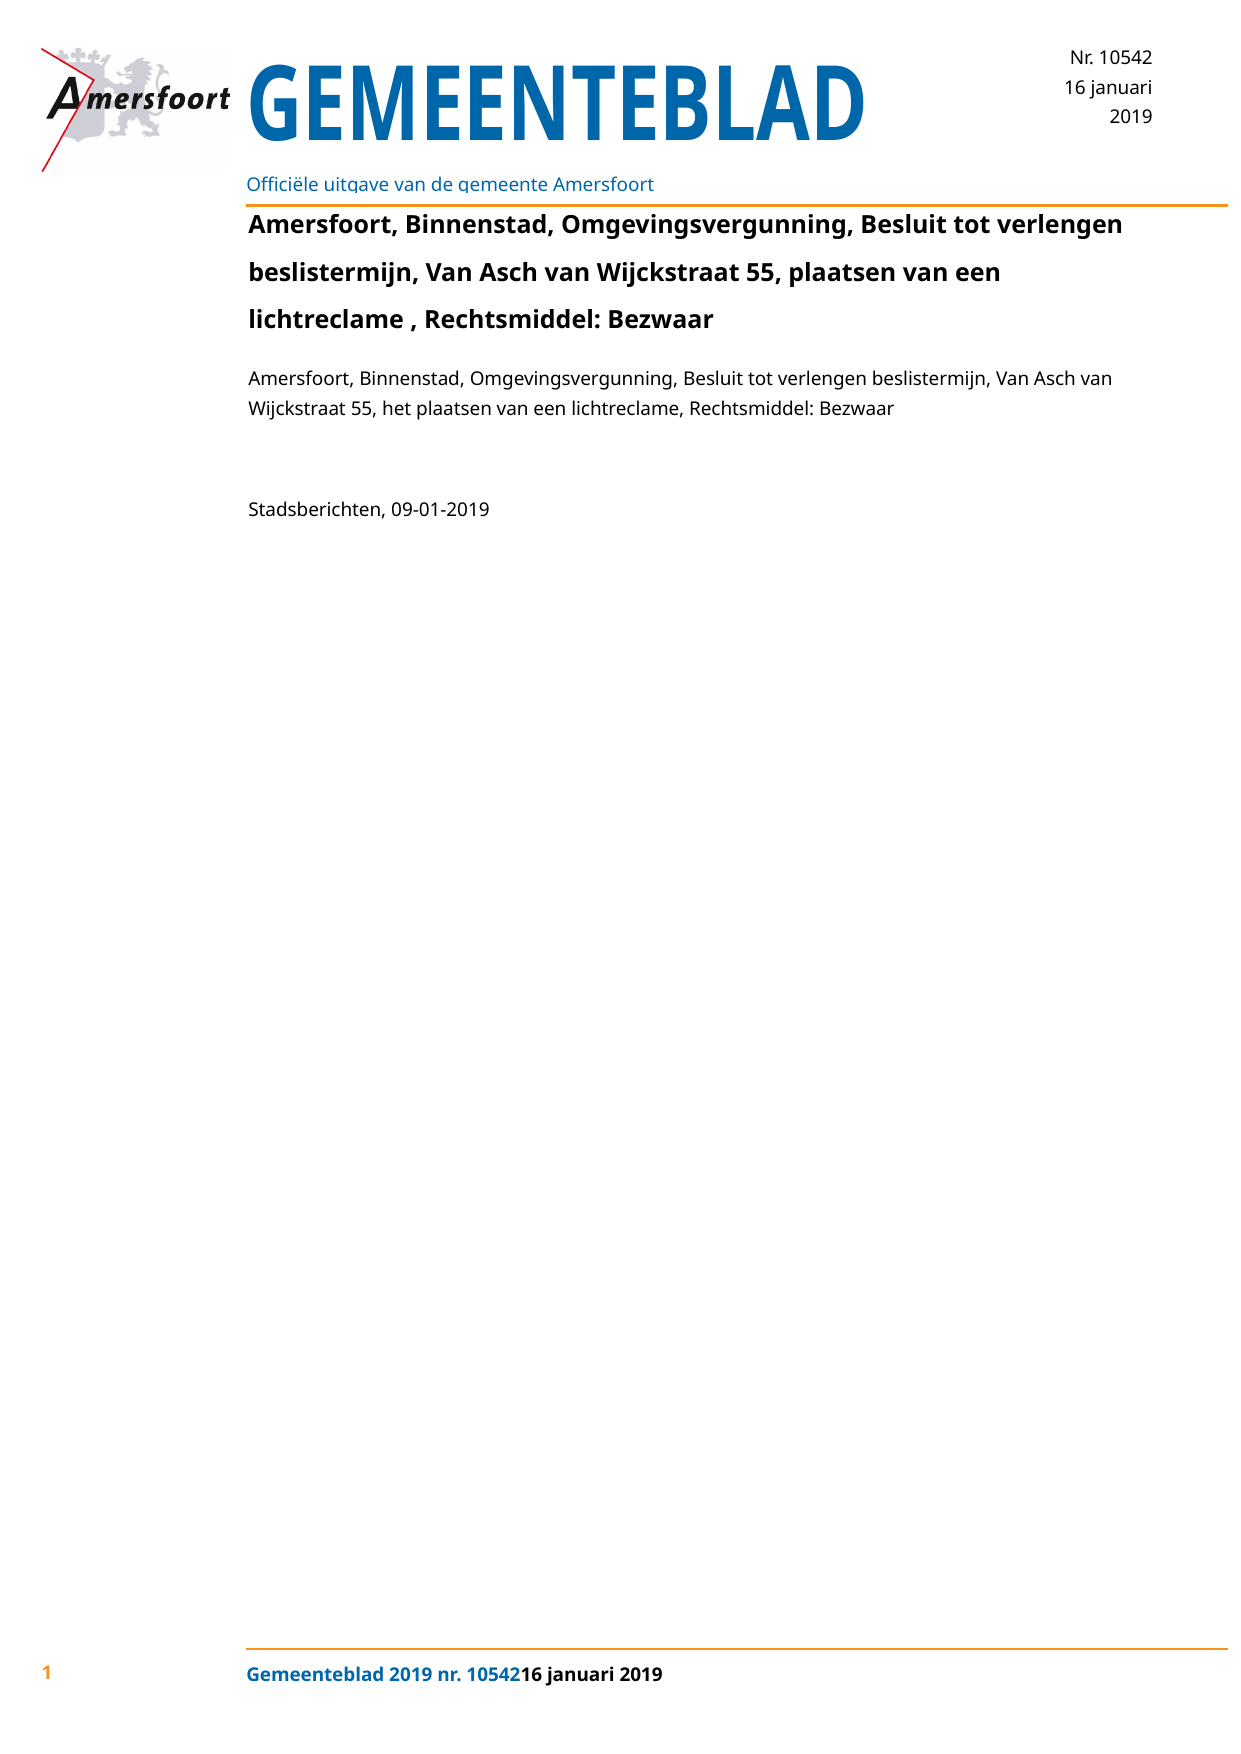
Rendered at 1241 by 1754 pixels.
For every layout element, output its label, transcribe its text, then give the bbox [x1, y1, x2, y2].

picture [41, 47, 231, 172]
text Amersfoort, Binnenstad, Omgevingsvergunning, Besluit tot verlengen beslistermijn, Van Asch van Wijckstraat 55, plaatsen van een lichtreclame , Rechtsmiddel: Bezwaar [248, 207, 1152, 336]
text Stadsberichten, 09-01-2019 [248, 496, 1152, 522]
text Amersfoort, Binnenstad, Omgevingsvergunning, Besluit tot verlengen beslistermijn, Van Asch van Wijckstraat 55, het plaatsen van een lichtreclame, Rechtsmiddel: Bezwaar [248, 366, 1152, 421]
